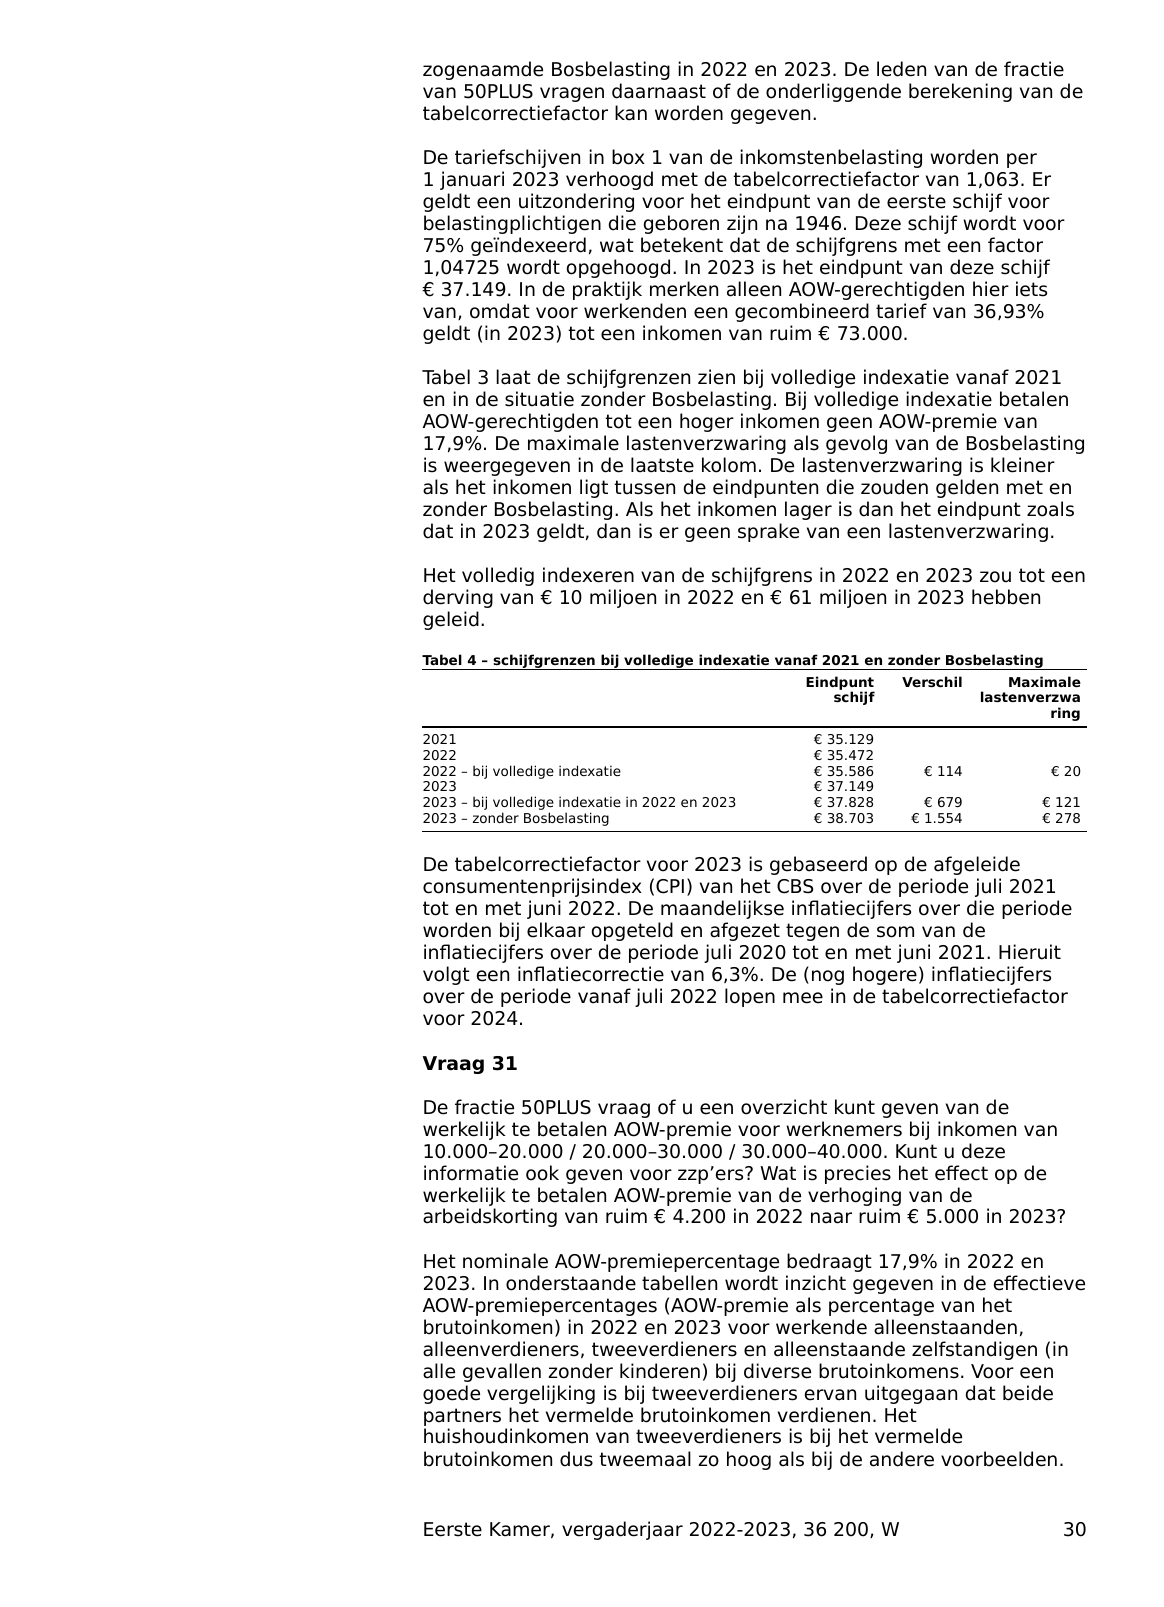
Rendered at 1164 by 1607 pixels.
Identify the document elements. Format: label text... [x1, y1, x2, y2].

table_cell 2023 [422, 779, 791, 795]
table_cell 2022 – bij volledige indexatie [422, 764, 791, 779]
text zogenaamde Bosbelasting in 2022 en 2023. De leden van de fractie van 50PLUS vragen daarnaast of de onderliggende berekening van de tabelcorrectiefactor kan worden gegeven. [422, 59, 1087, 125]
table_cell € 38.703 [791, 811, 880, 831]
table_cell [880, 728, 968, 748]
table_cell € 114 [880, 764, 968, 779]
table_cell € 37.149 [791, 779, 880, 795]
table_cell € 35.472 [791, 748, 880, 763]
table_cell Eindpunt schijf [791, 670, 880, 726]
table_cell [880, 748, 968, 763]
table_cell € 35.586 [791, 764, 880, 779]
table_cell 2022 [422, 748, 791, 763]
table_cell € 121 [969, 795, 1087, 811]
table_cell [969, 779, 1087, 795]
table_cell 2021 [422, 728, 791, 748]
table_cell Verschil [880, 670, 968, 726]
text De tabelcorrectiefactor voor 2023 is gebaseerd op de afgeleide consumentenprijsindex (CPI) van het CBS over de periode juli 2021 tot en met juni 2022. De maandelijkse inflatiecijfers over die periode worden bij elkaar opgeteld en afgezet tegen de som van de inflatiecijfers over de periode juli 2020 tot en met juni 2021. Hieruit volgt een inflatiecorrectie van 6,3%. De (nog hogere) inflatiecijfers over de periode vanaf juli 2022 lopen mee in de tabelcorrectiefactor voor 2024. [422, 854, 1087, 1030]
subtitle Vraag 31 [422, 1052, 1087, 1074]
table_cell 2023 – zonder Bosbelasting [422, 811, 791, 831]
table_cell Maximale lastenverzwaring [969, 670, 1087, 726]
text Het nominale AOW-premiepercentage bedraagt 17,9% in 2022 en 2023. In onderstaande tabellen wordt inzicht gegeven in de effectieve AOW-premiepercentages (AOW-premie als percentage van het brutoinkomen) in 2022 en 2023 voor werkende alleenstaanden, alleenverdieners, tweeverdieners en alleenstaande zelfstandigen (in alle gevallen zonder kinderen) bij diverse brutoinkomens. Voor een goede vergelijking is bij tweeverdieners ervan uitgegaan dat beide partners het vermelde brutoinkomen verdienen. Het huishoudinkomen van tweeverdieners is bij het vermelde brutoinkomen dus tweemaal zo hoog als bij de andere voorbeelden. [422, 1251, 1087, 1470]
table_header Tabel 4 – schijfgrenzen bij volledige indexatie vanaf 2021 en zonder Bosbelasting [422, 653, 1087, 669]
text Tabel 3 laat de schijfgrenzen zien bij volledige indexatie vanaf 2021 en in de situatie zonder Bosbelasting. Bij volledige indexatie betalen AOW-gerechtigden tot een hoger inkomen geen AOW-premie van 17,9%. De maximale lastenverzwaring als gevolg van de Bosbelasting is weergegeven in de laatste kolom. De lastenverzwaring is kleiner als het inkomen ligt tussen de eindpunten die zouden gelden met en zonder Bosbelasting. Als het inkomen lager is dan het eindpunt zoals dat in 2023 geldt, dan is er geen sprake van een lastenverzwaring. [422, 367, 1087, 543]
table_cell € 278 [969, 811, 1087, 831]
text Het volledig indexeren van de schijfgrens in 2022 en 2023 zou tot een derving van € 10 miljoen in 2022 en € 61 miljoen in 2023 hebben geleid. [422, 565, 1087, 631]
table_cell € 679 [880, 795, 968, 811]
text De tariefschijven in box 1 van de inkomstenbelasting worden per 1 januari 2023 verhoogd met de tabelcorrectiefactor van 1,063. Er geldt een uitzondering voor het eindpunt van de eerste schijf voor belastingplichtigen die geboren zijn na 1946. Deze schijf wordt voor 75% geïndexeerd, wat betekent dat de schijfgrens met een factor 1,04725 wordt opgehoogd. In 2023 is het eindpunt van deze schijf € 37.149. In de praktijk merken alleen AOW-gerechtigden hier iets van, omdat voor werkenden een gecombineerd tarief van 36,93% geldt (in 2023) tot een inkomen van ruim € 73.000. [422, 147, 1087, 345]
table_cell [969, 728, 1087, 748]
text De fractie 50PLUS vraag of u een overzicht kunt geven van de werkelijk te betalen AOW-premie voor werknemers bij inkomen van 10.000–20.000 / 20.000–30.000 / 30.000–40.000. Kunt u deze informatie ook geven voor zzp’ers? Wat is precies het effect op de werkelijk te betalen AOW-premie van de verhoging van de arbeidskorting van ruim € 4.200 in 2022 naar ruim € 5.000 in 2023? [422, 1097, 1087, 1228]
table_cell € 37.828 [791, 795, 880, 811]
table_cell 2023 – bij volledige indexatie in 2022 en 2023 [422, 795, 791, 811]
table_cell € 35.129 [791, 728, 880, 748]
table_cell € 20 [969, 764, 1087, 779]
table_cell [969, 748, 1087, 763]
table_cell [422, 670, 791, 726]
table_cell [880, 779, 968, 795]
table_cell € 1.554 [880, 811, 968, 831]
